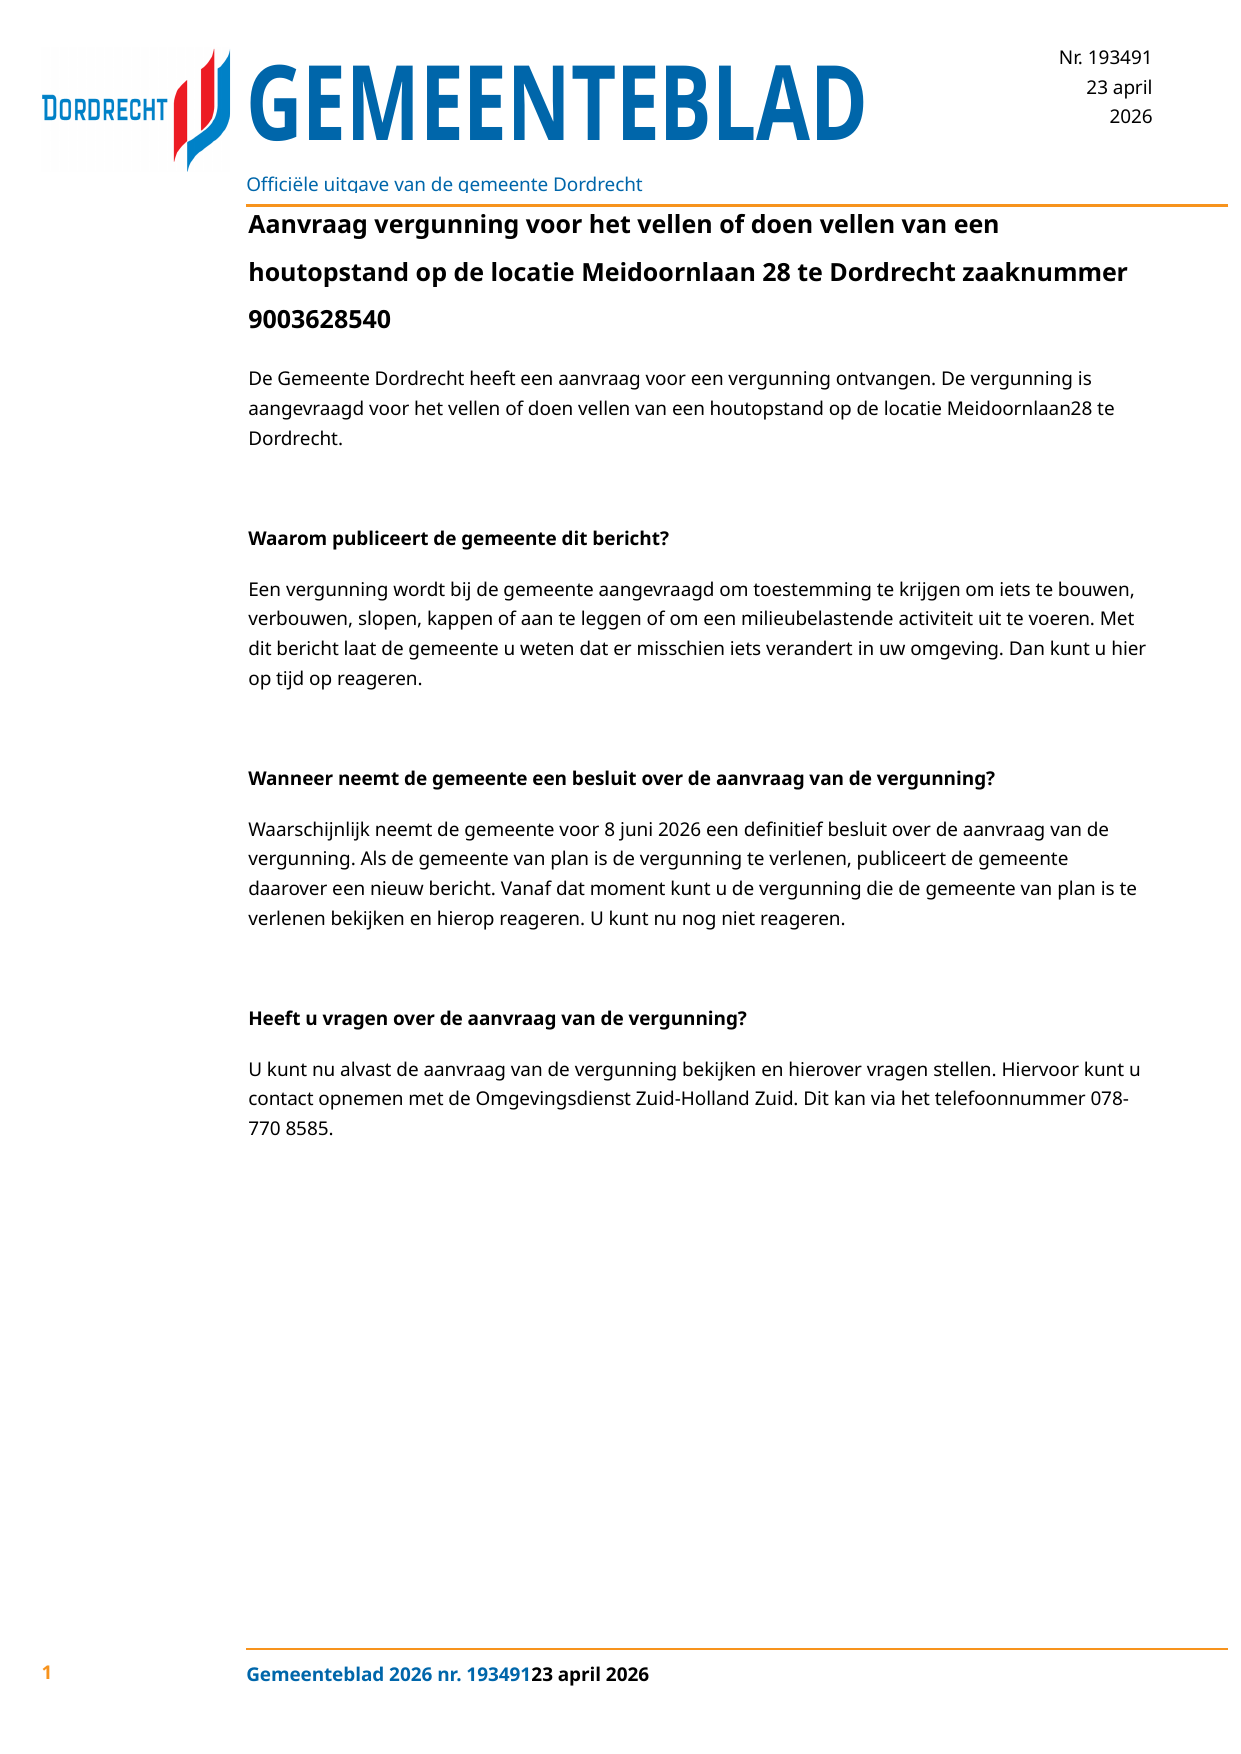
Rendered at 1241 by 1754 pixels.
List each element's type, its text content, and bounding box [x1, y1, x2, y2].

text Waarschijnlijk neemt de gemeente voor 8 juni 2026 een definitief besluit over de aanvraag van de vergunning. Als de gemeente van plan is de vergunning te verlenen, publiceert de gemeente daarover een nieuw bericht. Vanaf dat moment kunt u de vergunning die de gemeente van plan is te verlenen bekijken en hierop reageren. U kunt nu nog niet reageren. [248, 816, 1152, 930]
text De Gemeente Dordrecht heeft een aanvraag voor een vergunning ontvangen. De vergunning is aangevraagd voor het vellen of doen vellen van een houtopstand op de locatie Meidoornlaan28 te Dordrecht. [248, 366, 1152, 450]
text U kunt nu alvast de aanvraag van de vergunning bekijken en hierover vragen stellen. Hiervoor kunt u contact opnemen met de Omgevingsdienst Zuid-Holland Zuid. Dit kan via het telefoonnummer 078-770 8585. [248, 1056, 1152, 1141]
text Waarom publiceert de gemeente dit bericht? [248, 526, 1152, 551]
text Aanvraag vergunning voor het vellen of doen vellen van een houtopstand op de locatie Meidoornlaan 28 te Dordrecht zaaknummer 9003628540 [248, 207, 1152, 336]
picture [41, 47, 231, 172]
text Heeft u vragen over de aanvraag van de vergunning? [248, 1006, 1152, 1031]
text Een vergunning wordt bij de gemeente aangevraagd om toestemming te krijgen om iets te bouwen, verbouwen, slopen, kappen of aan te leggen of om een milieubelastende activiteit uit te voeren. Met dit bericht laat de gemeente u weten dat er misschien iets verandert in uw omgeving. Dan kunt u hier op tijd op reageren. [248, 576, 1152, 690]
text Wanneer neemt de gemeente een besluit over de aanvraag van de vergunning? [248, 766, 1152, 791]
